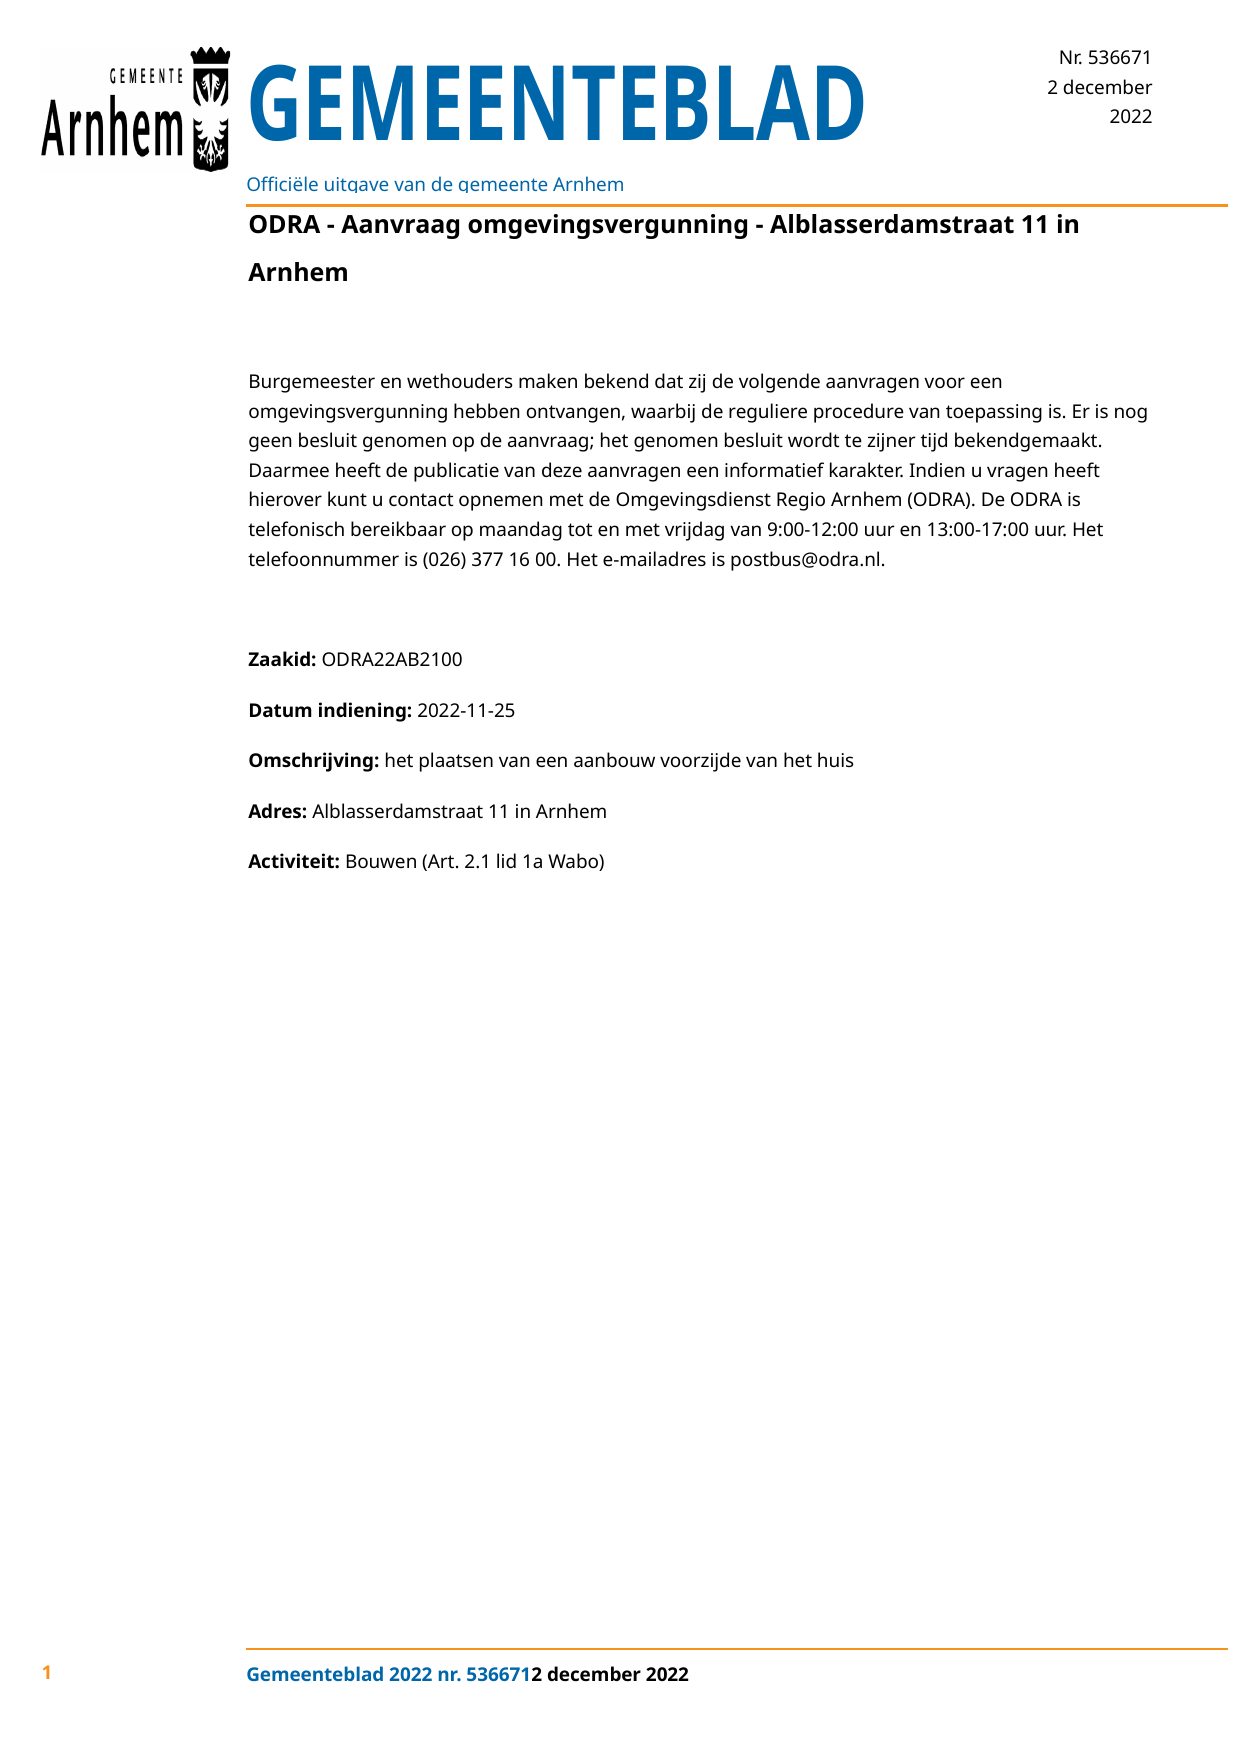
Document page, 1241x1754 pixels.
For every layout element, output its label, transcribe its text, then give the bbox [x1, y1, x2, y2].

picture [41, 47, 231, 172]
text Burgemeester en wethouders maken bekend dat zij de volgende aanvragen voor een omgevingsvergunning hebben ontvangen, waarbij de reguliere procedure van toepassing is. Er is nog geen besluit genomen op de aanvraag; het genomen besluit wordt te zijner tijd bekendgemaakt. Daarmee heeft de publicatie van deze aanvragen een informatief karakter. Indien u vragen heeft hierover kunt u contact opnemen met de Omgevingsdienst Regio Arnhem (ODRA). De ODRA is telefonisch bereikbaar op maandag tot en met vrijdag van 9:00-12:00 uur en 13:00-17:00 uur. Het telefoonnummer is (026) 377 16 00. Het e-mailadres is postbus@odra.nl. [248, 368, 1152, 572]
text Zaakid: ODRA22AB2100 [248, 647, 1152, 672]
text Adres: Alblasserdamstraat 11 in Arnhem [248, 798, 1152, 824]
text Activiteit: Bouwen (Art. 2.1 lid 1a Wabo) [248, 848, 1152, 874]
text Omschrijving: het plaatsen van een aanbouw voorzijde van het huis [248, 747, 1152, 773]
text ODRA - Aanvraag omgevingsvergunning - Alblasserdamstraat 11 in Arnhem [248, 207, 1152, 288]
text Datum indiening: 2022-11-25 [248, 697, 1152, 723]
